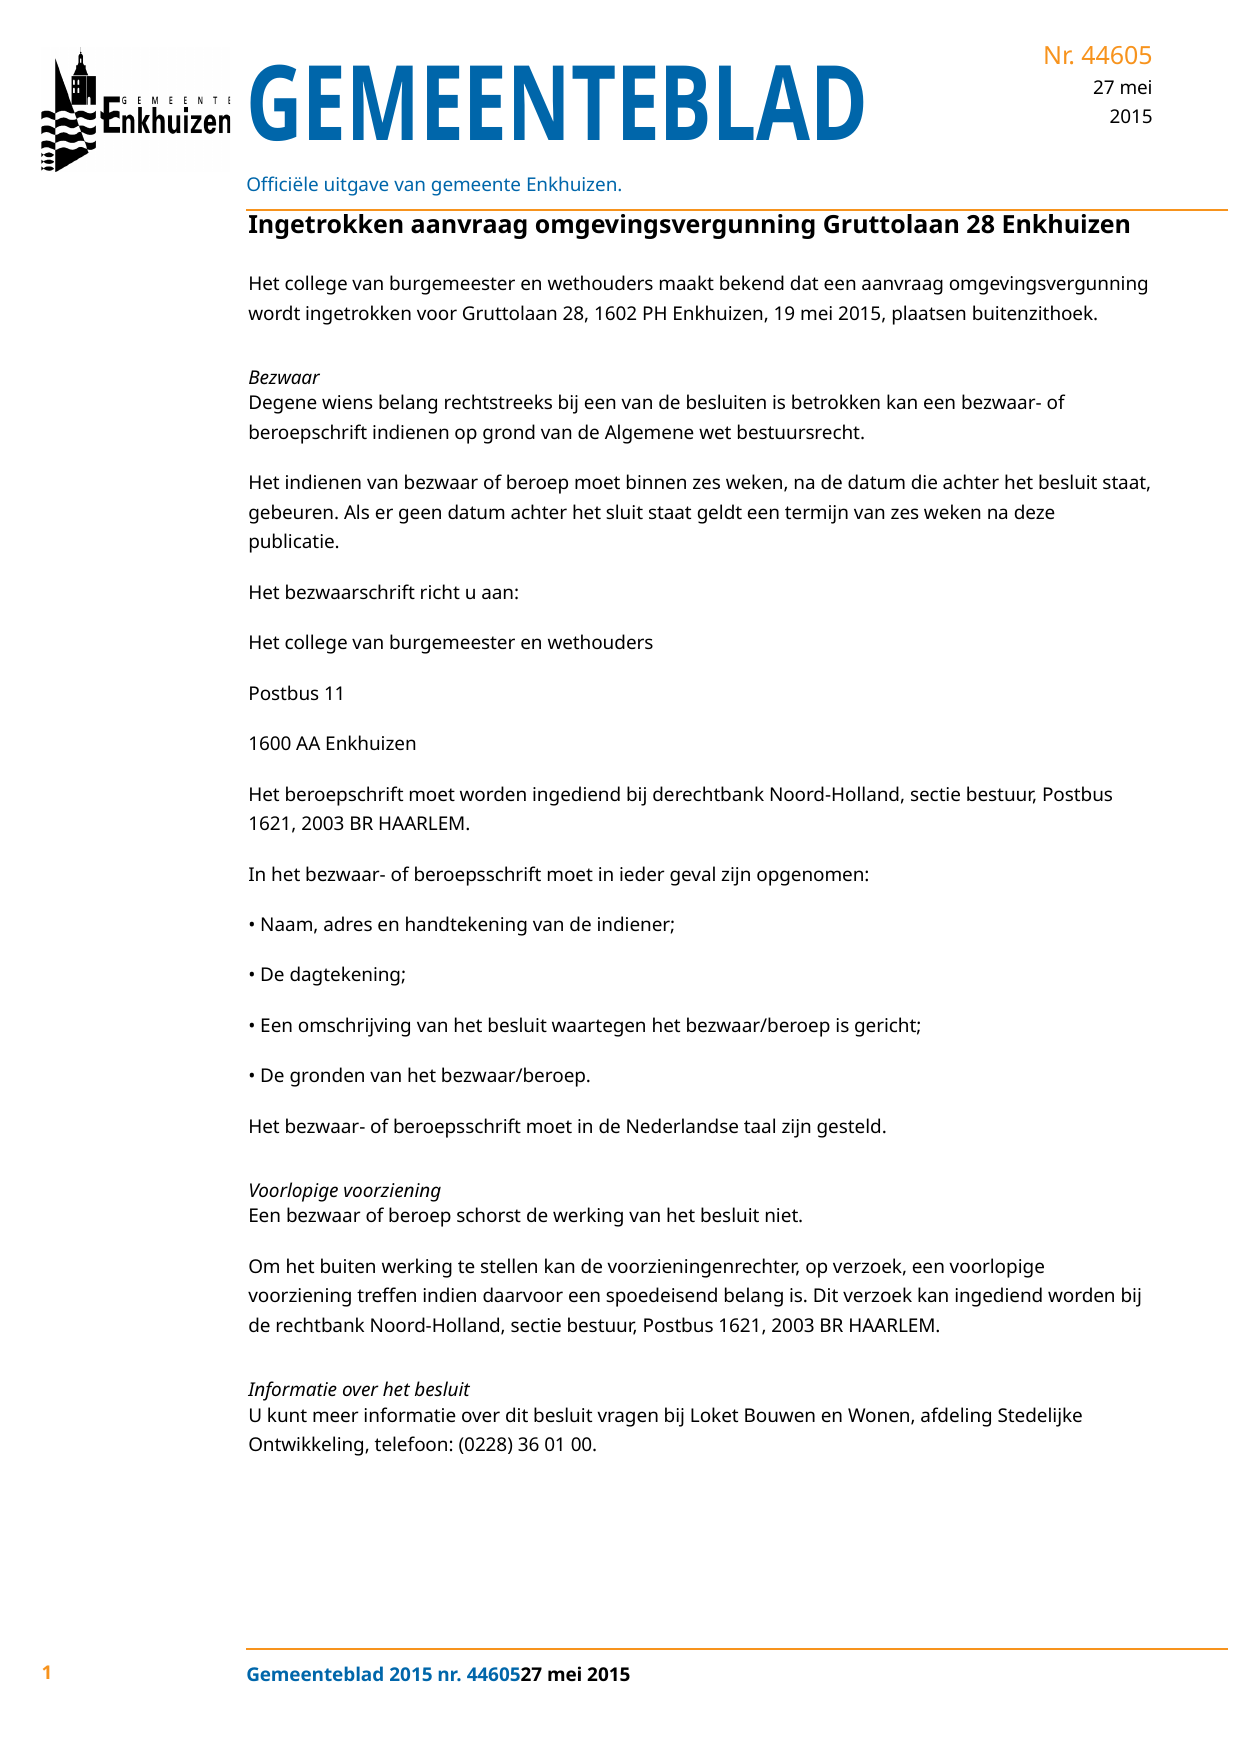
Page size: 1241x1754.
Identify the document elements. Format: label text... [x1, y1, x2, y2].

text Informatie over het besluit [248, 1376, 1152, 1402]
text Bezwaar [248, 364, 1152, 389]
text 1600 AA Enkhuizen [248, 730, 1152, 756]
text Het indienen van bezwaar of beroep moet binnen zes weken, na de datum die achter het besluit staat, gebeuren. Als er geen datum achter het sluit staat geldt een termijn van zes weken na deze publicatie. [248, 469, 1152, 554]
text Het college van burgemeester en wethouders [248, 629, 1152, 655]
text Ingetrokken aanvraag omgevingsvergunning Gruttolaan 28 Enkhuizen [248, 211, 1152, 241]
text Het beroepschrift moet worden ingediend bij derechtbank Noord-Holland, sectie bestuur, Postbus 1621, 2003 BR HAARLEM. [248, 781, 1152, 836]
text Degene wiens belang rechtstreeks bij een van de besluiten is betrokken kan een bezwaar- of beroepschrift indienen op grond van de Algemene wet bestuursrecht. [248, 389, 1152, 445]
picture [41, 47, 231, 172]
text Het bezwaar- of beroepsschrift moet in de Nederlandse taal zijn gesteld. [248, 1113, 1152, 1139]
text U kunt meer informatie over dit besluit vragen bij Loket Bouwen en Wonen, afdeling Stedelijke Ontwikkeling, telefoon: (0228) 36 01 00. [248, 1402, 1152, 1457]
text • Een omschrijving van het besluit waartegen het bezwaar/beroep is gericht; [248, 1012, 1152, 1038]
text • De gronden van het bezwaar/beroep. [248, 1062, 1152, 1088]
text • Naam, adres en handtekening van de indiener; [248, 911, 1152, 937]
text Het college van burgemeester en wethouders maakt bekend dat een aanvraag omgevingsvergunning wordt ingetrokken voor Gruttolaan 28, 1602 PH Enkhuizen, 19 mei 2015, plaatsen buitenzithoek. [248, 270, 1152, 326]
text Postbus 11 [248, 680, 1152, 706]
text • De dagtekening; [248, 962, 1152, 987]
text In het bezwaar- of beroepsschrift moet in ieder geval zijn opgenomen: [248, 861, 1152, 887]
text Voorlopige voorziening [248, 1177, 1152, 1203]
text Om het buiten werking te stellen kan de voorzieningenrechter, op verzoek, een voorlopige voorziening treffen indien daarvoor een spoedeisend belang is. Dit verzoek kan ingediend worden bij de rechtbank Noord-Holland, sectie bestuur, Postbus 1621, 2003 BR HAARLEM. [248, 1253, 1152, 1338]
text Het bezwaarschrift richt u aan: [248, 579, 1152, 605]
text Een bezwaar of beroep schorst de werking van het besluit niet. [248, 1203, 1152, 1228]
